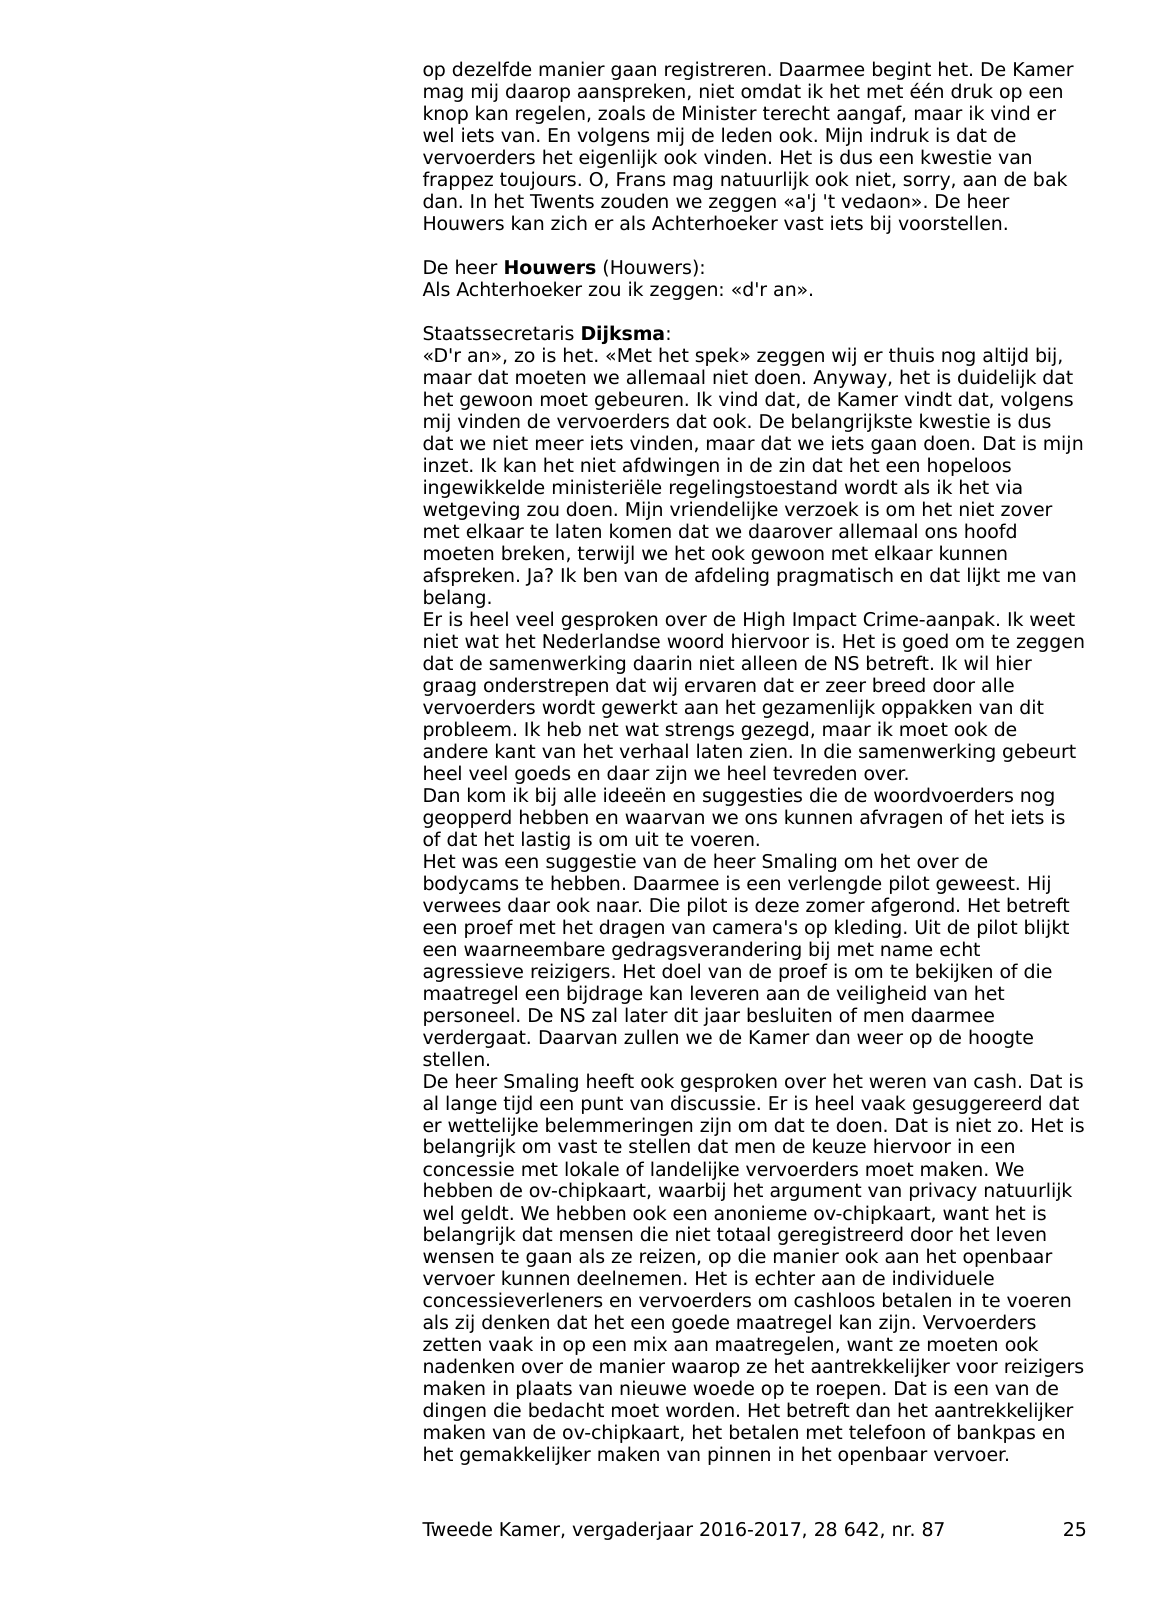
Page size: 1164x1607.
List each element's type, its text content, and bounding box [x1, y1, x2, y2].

text Er is heel veel gesproken over de High Impact Crime-aanpak. Ik weet niet wat het Nederlandse woord hiervoor is. Het is goed om te zeggen dat de samenwerking daarin niet alleen de NS betreft. Ik wil hier graag onderstrepen dat wij ervaren dat er zeer breed door alle vervoerders wordt gewerkt aan het gezamenlijk oppakken van dit probleem. Ik heb net wat strengs gezegd, maar ik moet ook de andere kant van het verhaal laten zien. In die samenwerking gebeurt heel veel goeds en daar zijn we heel tevreden over. [422, 609, 1087, 785]
text De heer Houwers (Houwers): [422, 257, 1087, 279]
text Dan kom ik bij alle ideeën en suggesties die de woordvoerders nog geopperd hebben en waarvan we ons kunnen afvragen of het iets is of dat het lastig is om uit te voeren. [422, 785, 1087, 851]
text op dezelfde manier gaan registreren. Daarmee begint het. De Kamer mag mij daarop aanspreken, niet omdat ik het met één druk op een knop kan regelen, zoals de Minister terecht aangaf, maar ik vind er wel iets van. En volgens mij de leden ook. Mijn indruk is dat de vervoerders het eigenlijk ook vinden. Het is dus een kwestie van frappez toujours. O, Frans mag natuurlijk ook niet, sorry, aan de bak dan. In het Twents zouden we zeggen «a'j 't vedaon». De heer Houwers kan zich er als Achterhoeker vast iets bij voorstellen. [422, 59, 1087, 235]
text «D'r an», zo is het. «Met het spek» zeggen wij er thuis nog altijd bij, maar dat moeten we allemaal niet doen. Anyway, het is duidelijk dat het gewoon moet gebeuren. Ik vind dat, de Kamer vindt dat, volgens mij vinden de vervoerders dat ook. De belangrijkste kwestie is dus dat we niet meer iets vinden, maar dat we iets gaan doen. Dat is mijn inzet. Ik kan het niet afdwingen in de zin dat het een hopeloos ingewikkelde ministeriële regelingstoestand wordt als ik het via wetgeving zou doen. Mijn vriendelijke verzoek is om het niet zover met elkaar te laten komen dat we daarover allemaal ons hoofd moeten breken, terwijl we het ook gewoon met elkaar kunnen afspreken. Ja? Ik ben van de afdeling pragmatisch en dat lijkt me van belang. [422, 345, 1087, 609]
text Het was een suggestie van de heer Smaling om het over de bodycams te hebben. Daarmee is een verlengde pilot geweest. Hij verwees daar ook naar. Die pilot is deze zomer afgerond. Het betreft een proef met het dragen van camera's op kleding. Uit de pilot blijkt een waarneembare gedragsverandering bij met name echt agressieve reizigers. Het doel van de proef is om te bekijken of die maatregel een bijdrage kan leveren aan de veiligheid van het personeel. De NS zal later dit jaar besluiten of men daarmee verdergaat. Daarvan zullen we de Kamer dan weer op de hoogte stellen. [422, 851, 1087, 1071]
text De heer Smaling heeft ook gesproken over het weren van cash. Dat is al lange tijd een punt van discussie. Er is heel vaak gesuggereerd dat er wettelijke belemmeringen zijn om dat te doen. Dat is niet zo. Het is belangrijk om vast te stellen dat men de keuze hiervoor in een concessie met lokale of landelijke vervoerders moet maken. We hebben de ov-chipkaart, waarbij het argument van privacy natuurlijk wel geldt. We hebben ook een anonieme ov-chipkaart, want het is belangrijk dat mensen die niet totaal geregistreerd door het leven wensen te gaan als ze reizen, op die manier ook aan het openbaar vervoer kunnen deelnemen. Het is echter aan de individuele concessieverleners en vervoerders om cashloos betalen in te voeren als zij denken dat het een goede maatregel kan zijn. Vervoerders zetten vaak in op een mix aan maatregelen, want ze moeten ook nadenken over de manier waarop ze het aantrekkelijker voor reizigers maken in plaats van nieuwe woede op te roepen. Dat is een van de dingen die bedacht moet worden. Het betreft dan het aantrekkelijker maken van de ov-chipkaart, het betalen met telefoon of bankpas en het gemakkelijker maken van pinnen in het openbaar vervoer. [422, 1071, 1087, 1466]
text Staatssecretaris Dijksma: [422, 323, 1087, 345]
text Als Achterhoeker zou ik zeggen: «d'r an». [422, 279, 1087, 301]
